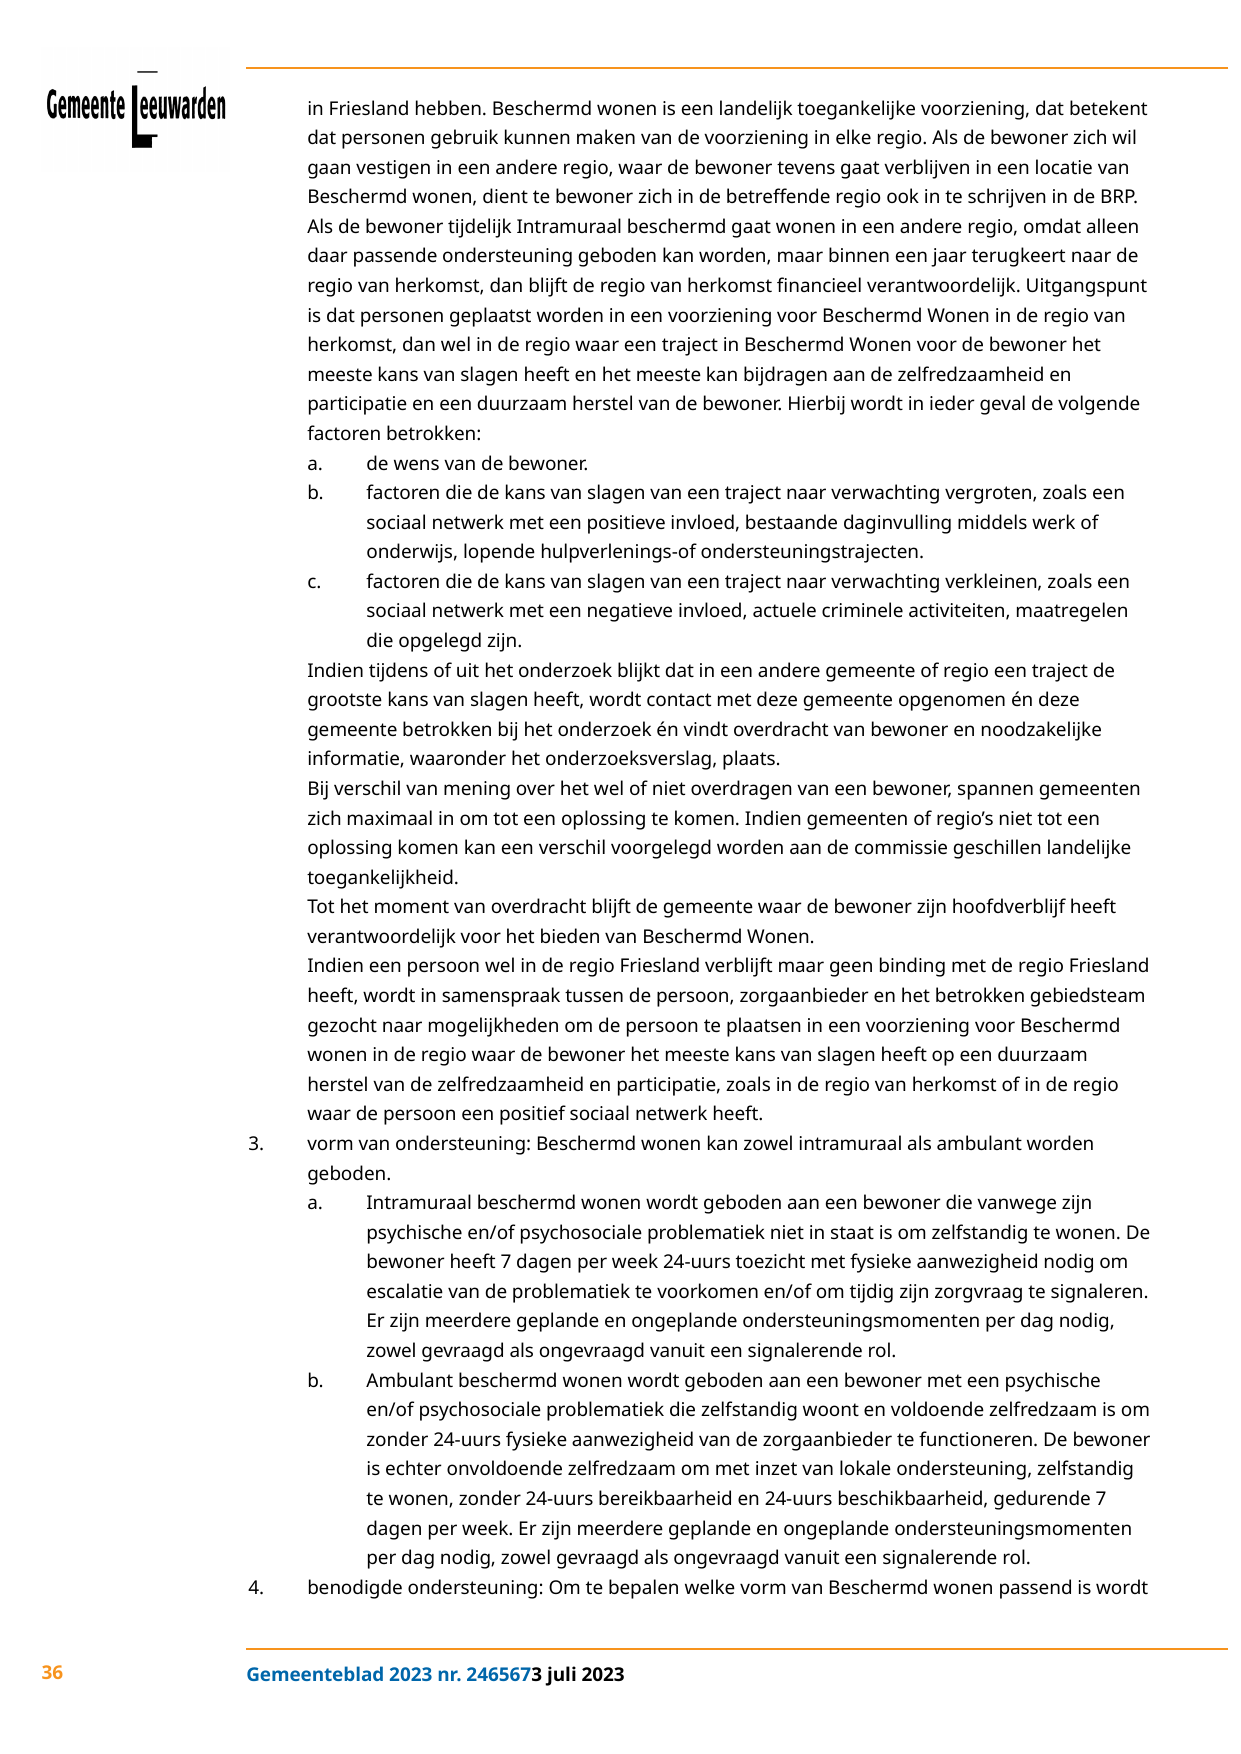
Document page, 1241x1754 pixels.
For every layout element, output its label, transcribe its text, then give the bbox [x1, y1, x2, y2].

list in Friesland hebben. Beschermd wonen is een landelijk toegankelijke voorziening, dat betekent dat personen gebruik kunnen maken van de voorziening in elke regio. Als de bewoner zich wil gaan vestigen in een andere regio, waar de bewoner tevens gaat verblijven in een locatie van Beschermd wonen, dient te bewoner zich in de betreffende regio ook in te schrijven in de BRP. Als de bewoner tijdelijk Intramuraal beschermd gaat wonen in een andere regio, omdat alleen daar passende ondersteuning geboden kan worden, maar binnen een jaar terugkeert naar de regio van herkomst, dan blijft de regio van herkomst financieel verantwoordelijk. Uitgangspunt is dat personen geplaatst worden in een voorziening voor Beschermd Wonen in de regio van herkomst, dan wel in de regio waar een traject in Beschermd Wonen voor de bewoner het meeste kans van slagen heeft en het meeste kan bijdragen aan de zelfredzaamheid en participatie en een duurzaam herstel van de bewoner. Hierbij wordt in ieder geval de volgende factoren betrokken: [248, 95, 1152, 446]
list Indien tijdens of uit het onderzoek blijkt dat in een andere gemeente of regio een traject de grootste kans van slagen heeft, wordt contact met deze gemeente opgenomen én deze gemeente betrokken bij het onderzoek én vindt overdracht van bewoner en noodzakelijke informatie, waaronder het onderzoeksverslag, plaats. [248, 657, 1152, 771]
list factoren die de kans van slagen van een traject naar verwachting vergroten, zoals een sociaal netwerk met een positieve invloed, bestaande daginvulling middels werk of onderwijs, lopende hulpverlenings-of ondersteuningstrajecten. [307, 479, 1152, 564]
list Indien een persoon wel in de regio Friesland verblijft maar geen binding met de regio Friesland heeft, wordt in samenspraak tussen de persoon, zorgaanbieder en het betrokken gebiedsteam gezocht naar mogelijkheden om de persoon te plaatsen in een voorziening voor Beschermd wonen in de regio waar de bewoner het meeste kans van slagen heeft op een duurzaam herstel van de zelfredzaamheid en participatie, zoals in de regio van herkomst of in de regio waar de persoon een positief sociaal netwerk heeft. [248, 953, 1152, 1126]
picture [41, 47, 231, 172]
list factoren die de kans van slagen van een traject naar verwachting verkleinen, zoals een sociaal netwerk met een negatieve invloed, actuele criminele activiteiten, maatregelen die opgelegd zijn. [307, 568, 1152, 653]
list Tot het moment van overdracht blijft de gemeente waar de bewoner zijn hoofdverblijf heeft verantwoordelijk voor het bieden van Beschermd Wonen. [248, 893, 1152, 949]
list Ambulant beschermd wonen wordt geboden aan een bewoner met een psychische en/of psychosociale problematiek die zelfstandig woont en voldoende zelfredzaam is om zonder 24-uurs fysieke aanwezigheid van de zorgaanbieder te functioneren. De bewoner is echter onvoldoende zelfredzaam om met inzet van lokale ondersteuning, zelfstandig te wonen, zonder 24-uurs bereikbaarheid en 24-uurs beschikbaarheid, gedurende 7 dagen per week. Er zijn meerdere geplande en ongeplande ondersteuningsmomenten per dag nodig, zowel gevraagd als ongevraagd vanuit een signalerende rol. [307, 1367, 1152, 1570]
list Bij verschil van mening over het wel of niet overdragen van een bewoner, spannen gemeenten zich maximaal in om tot een oplossing te komen. Indien gemeenten of regio’s niet tot een oplossing komen kan een verschil voorgelegd worden aan de commissie geschillen landelijke toegankelijkheid. [248, 775, 1152, 890]
list vorm van ondersteuning: Beschermd wonen kan zowel intramuraal als ambulant worden geboden. [248, 1130, 1152, 1186]
list de wens van de bewoner. [307, 450, 1152, 476]
list Intramuraal beschermd wonen wordt geboden aan een bewoner die vanwege zijn psychische en/of psychosociale problematiek niet in staat is om zelfstandig te wonen. De bewoner heeft 7 dagen per week 24-uurs toezicht met fysieke aanwezigheid nodig om escalatie van de problematiek te voorkomen en/of om tijdig zijn zorgvraag te signaleren. Er zijn meerdere geplande en ongeplande ondersteuningsmomenten per dag nodig, zowel gevraagd als ongevraagd vanuit een signalerende rol. [307, 1189, 1152, 1363]
list benodigde ondersteuning: Om te bepalen welke vorm van Beschermd wonen passend is wordt [248, 1574, 1152, 1600]
